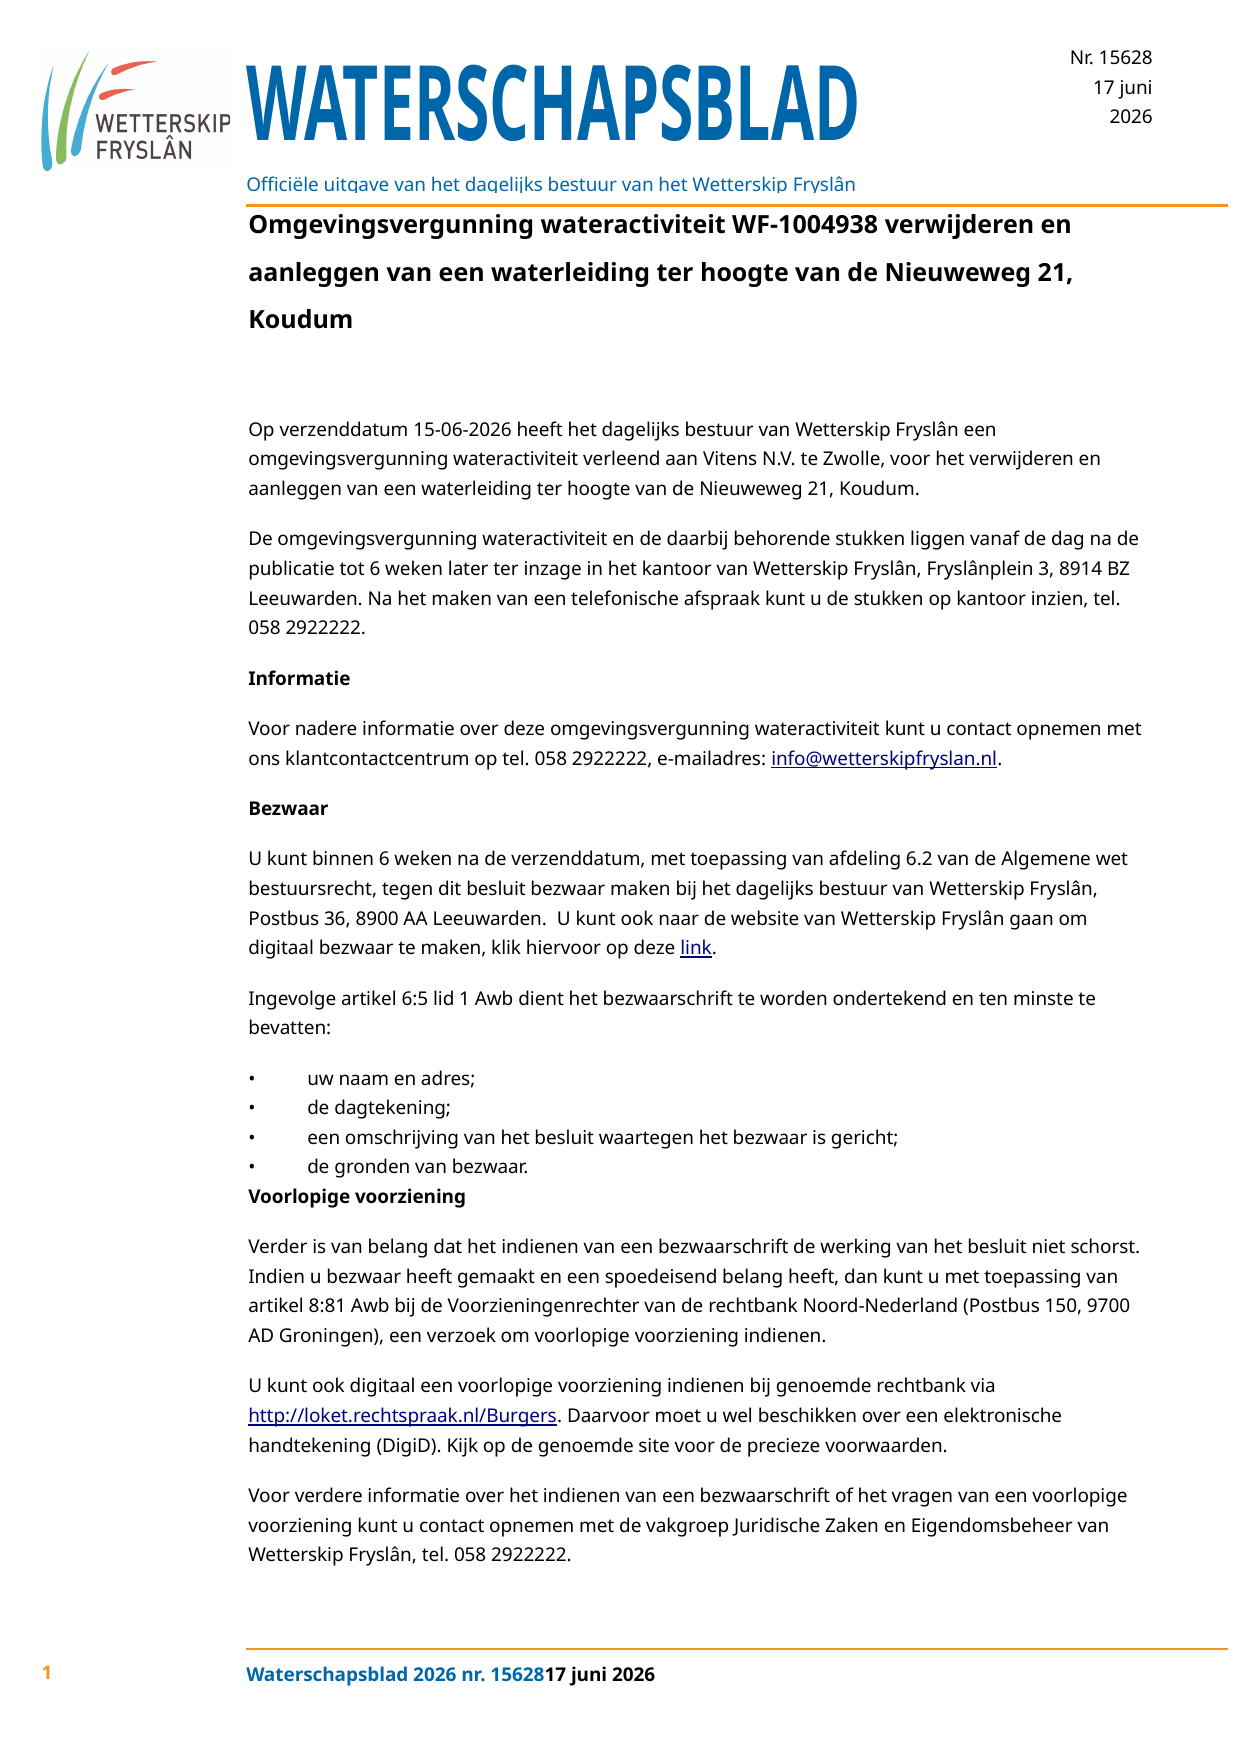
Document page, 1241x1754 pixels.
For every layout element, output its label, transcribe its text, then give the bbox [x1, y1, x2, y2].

text Op verzenddatum 15-06-2026 heeft het dagelijks bestuur van Wetterskip Fryslân een omgevingsvergunning wateractiviteit verleend aan Vitens N.V. te Zwolle, voor het verwijderen en aanleggen van een waterleiding ter hoogte van de Nieuweweg 21, Koudum. [248, 416, 1152, 501]
text De omgevingsvergunning wateractiviteit en de daarbij behorende stukken liggen vanaf de dag na de publicatie tot 6 weken later ter inzage in het kantoor van Wetterskip Fryslân, Fryslânplein 3, 8914 BZ Leeuwarden. Na het maken van een telefonische afspraak kunt u de stukken op kantoor inzien, tel. 058 2922222. [248, 526, 1152, 640]
picture [41, 47, 231, 172]
text U kunt ook digitaal een voorlopige voorziening indienen bij genoemde rechtbank via http://loket.rechtspraak.nl/Burgers. Daarvoor moet u wel beschikken over een elektronische handtekening (DigiD). Kijk op de genoemde site voor de precieze voorwaarden. [248, 1373, 1152, 1457]
text Omgevingsvergunning wateractiviteit WF-1004938 verwijderen en aanleggen van een waterleiding ter hoogte van de Nieuweweg 21, Koudum [248, 207, 1152, 336]
list uw naam en adres; [248, 1065, 1152, 1090]
text Voor verdere informatie over het indienen van een bezwaarschrift of het vragen van een voorlopige voorziening kunt u contact opnemen met de vakgroep Juridische Zaken en Eigendomsbeheer van Wetterskip Fryslân, tel. 058 2922222. [248, 1482, 1152, 1567]
list de gronden van bezwaar. [248, 1153, 1152, 1179]
text Voorlopige voorziening [248, 1183, 1152, 1209]
text Informatie [248, 665, 1152, 690]
text Bezwaar [248, 795, 1152, 821]
list een omschrijving van het besluit waartegen het bezwaar is gericht; [248, 1124, 1152, 1149]
text Verder is van belang dat het indienen van een bezwaarschrift de werking van het besluit niet schorst. Indien u bezwaar heeft gemaakt en een spoedeisend belang heeft, dan kunt u met toepassing van artikel 8:81 Awb bij de Voorzieningenrechter van de rechtbank Noord-Nederland (Postbus 150, 9700 AD Groningen), een verzoek om voorlopige voorziening indienen. [248, 1233, 1152, 1348]
text Voor nadere informatie over deze omgevingsvergunning wateractiviteit kunt u contact opnemen met ons klantcontactcentrum op tel. 058 2922222, e-mailadres: info@wetterskipfryslan.nl. [248, 715, 1152, 770]
list de dagtekening; [248, 1094, 1152, 1120]
text U kunt binnen 6 weken na de verzenddatum, met toepassing van afdeling 6.2 van de Algemene wet bestuursrecht, tegen dit besluit bezwaar maken bij het dagelijks bestuur van Wetterskip Fryslân, Postbus 36, 8900 AA Leeuwarden. U kunt ook naar de website van Wetterskip Fryslân gaan om digitaal bezwaar te maken, klik hiervoor op deze link. [248, 846, 1152, 960]
text Ingevolge artikel 6:5 lid 1 Awb dient het bezwaarschrift te worden ondertekend en ten minste te bevatten: [248, 985, 1152, 1040]
